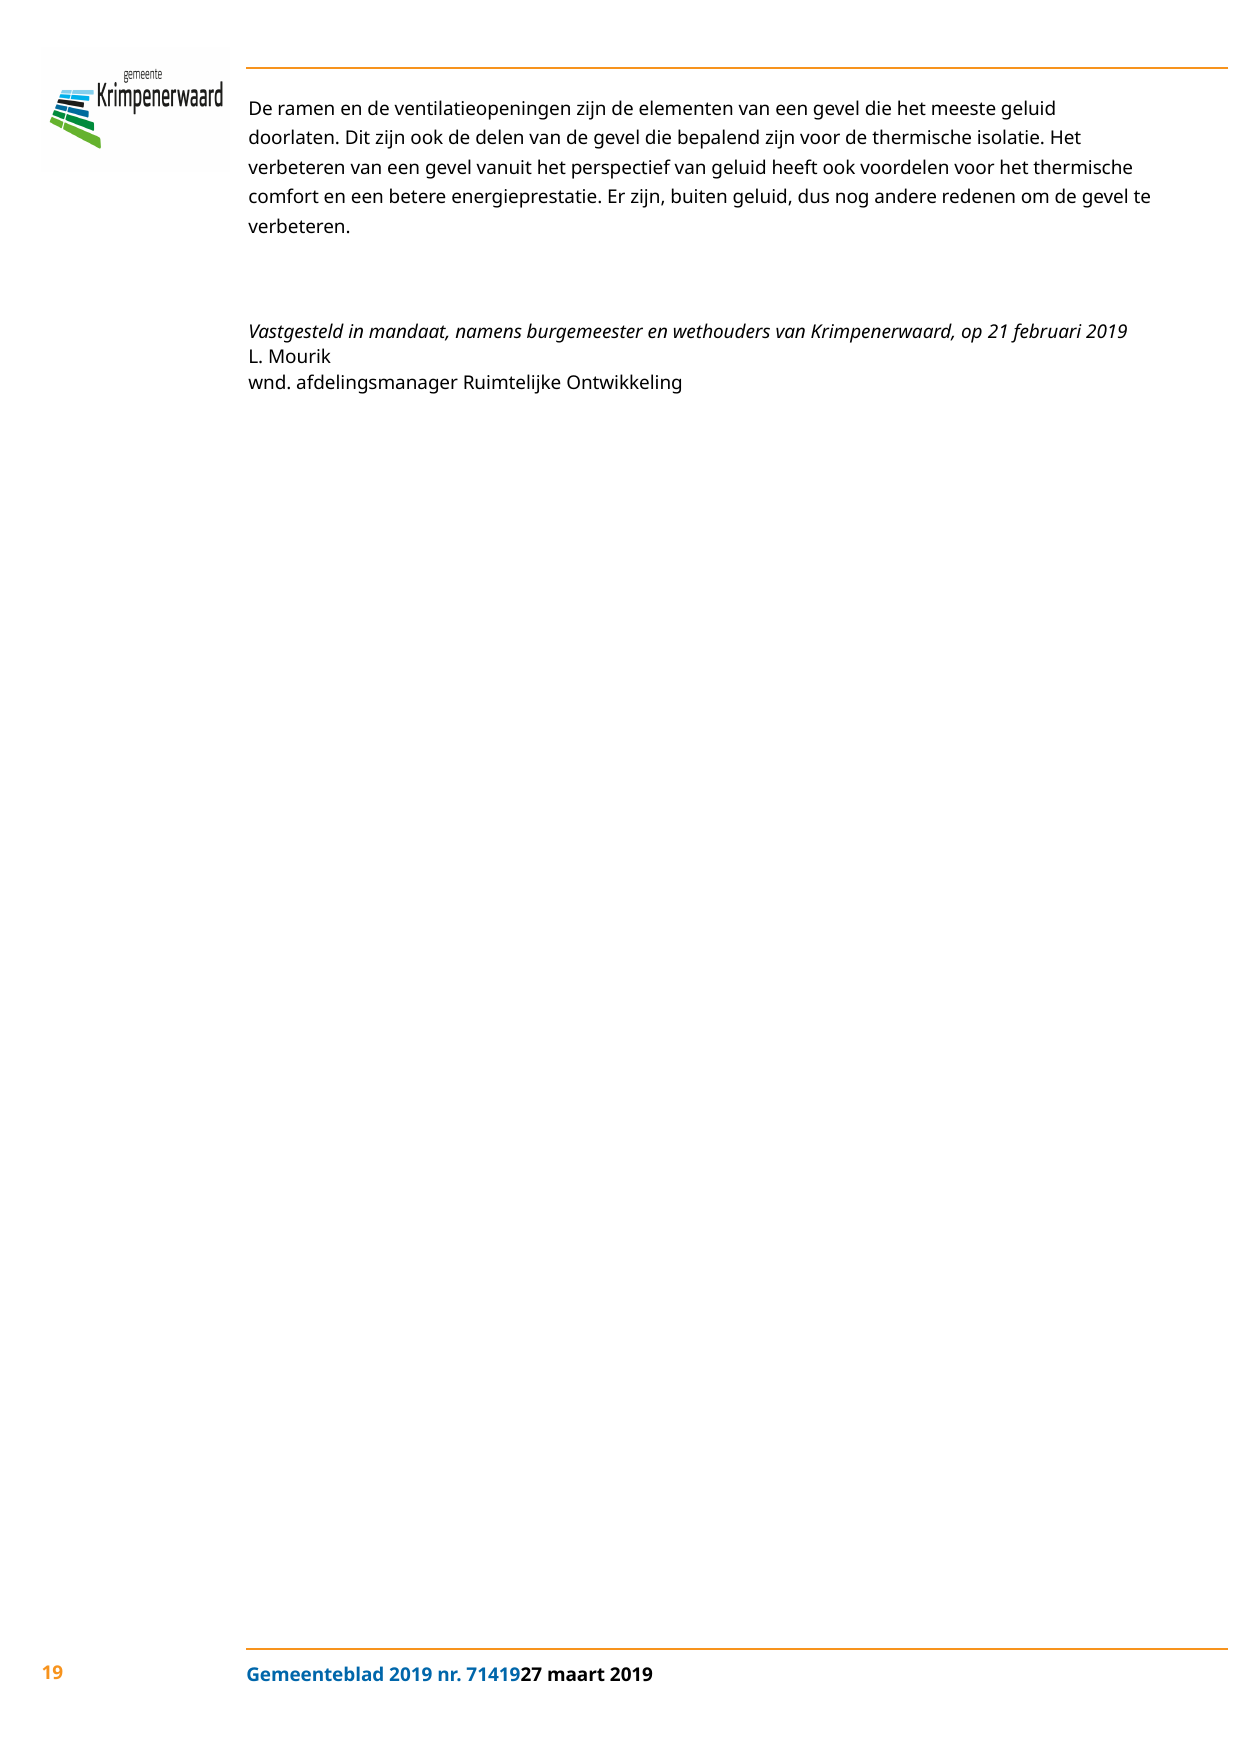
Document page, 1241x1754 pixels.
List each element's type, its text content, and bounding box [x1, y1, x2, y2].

text De ramen en de ventilatieopeningen zijn de elementen van een gevel die het meeste geluid doorlaten. Dit zijn ook de delen van de gevel die bepalend zijn voor de thermische isolatie. Het verbeteren van een gevel vanuit het perspectief van geluid heeft ook voordelen voor het thermische comfort en een betere energieprestatie. Er zijn, buiten geluid, dus nog andere redenen om de gevel te verbeteren. [248, 95, 1152, 239]
picture [41, 47, 231, 172]
text L. Mourik [248, 344, 1152, 369]
text Vastgesteld in mandaat, namens burgemeester en wethouders van Krimpenerwaard, op 21 februari 2019 [248, 318, 1152, 344]
text wnd. afdelingsmanager Ruimtelijke Ontwikkeling [248, 369, 1152, 395]
